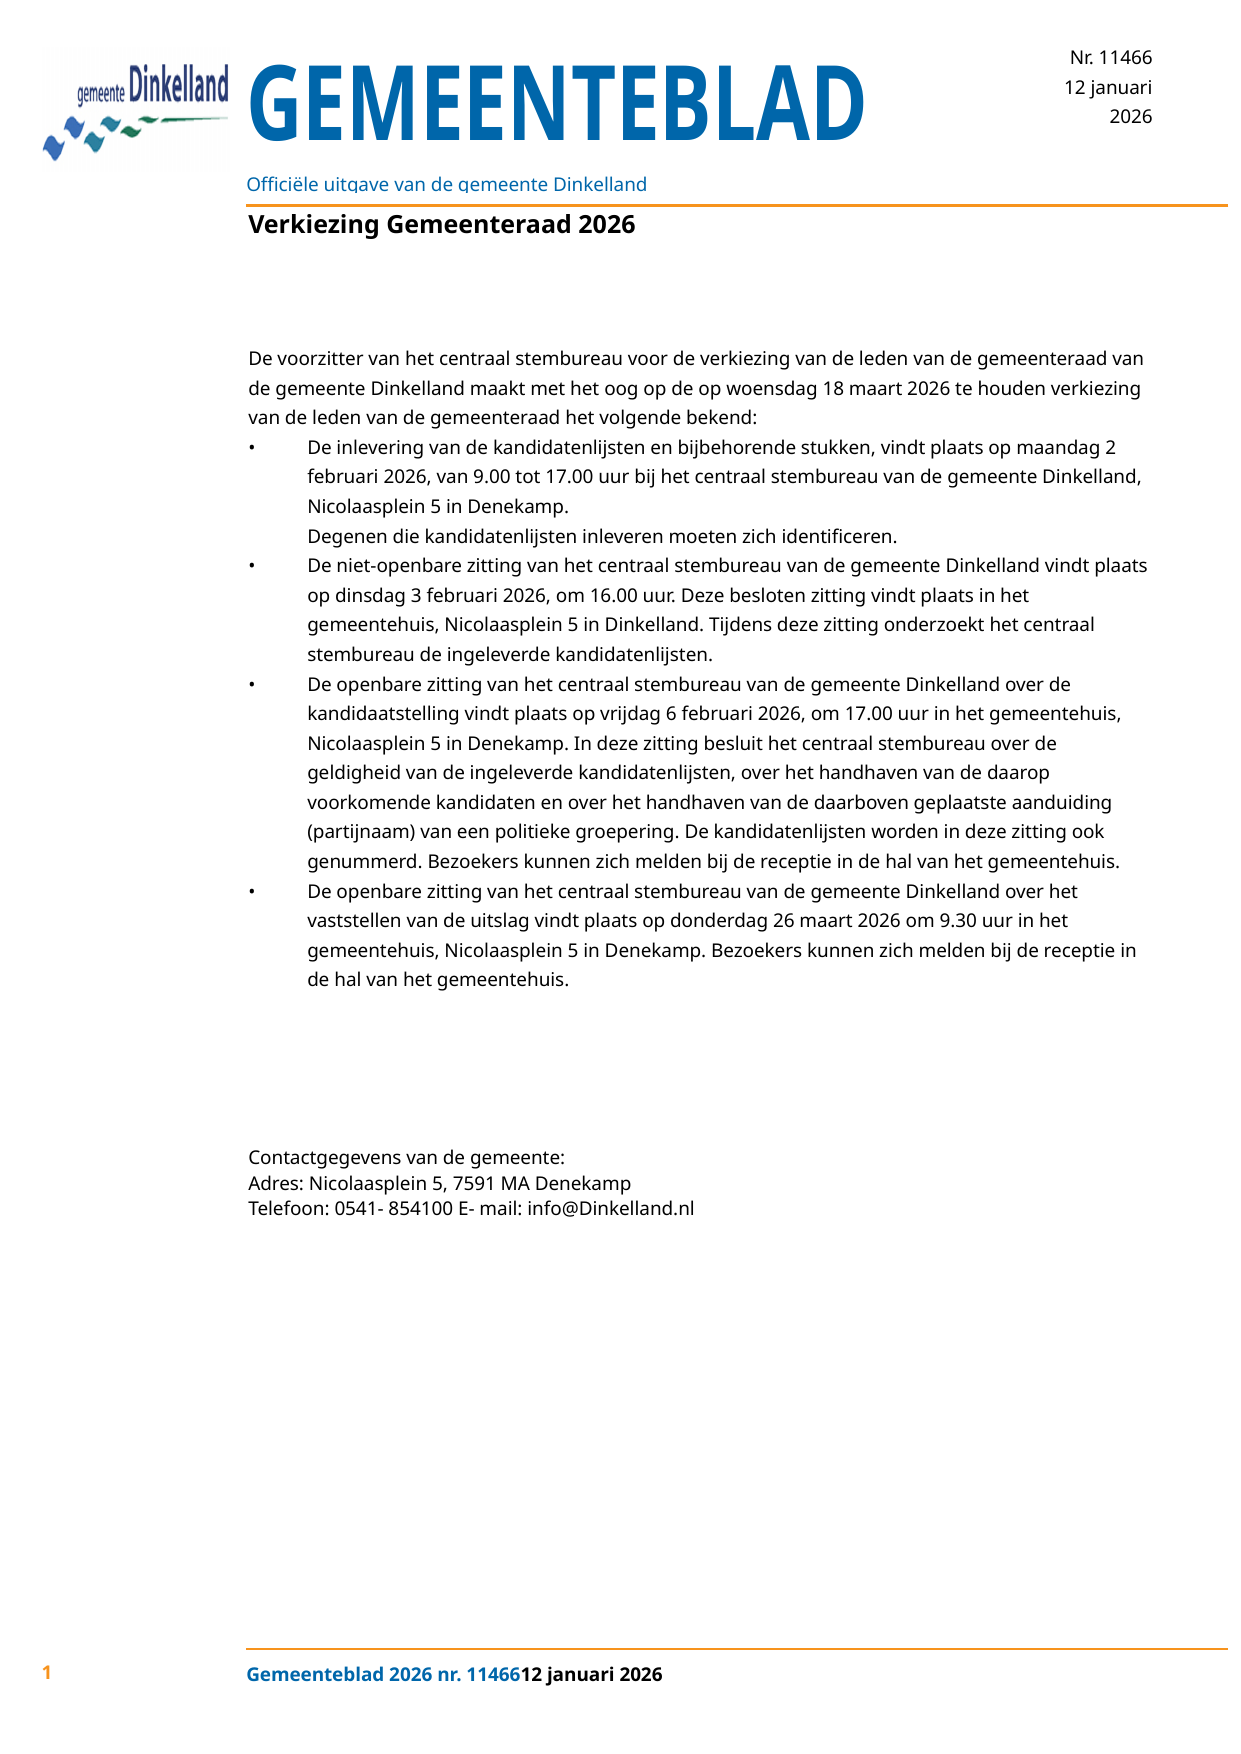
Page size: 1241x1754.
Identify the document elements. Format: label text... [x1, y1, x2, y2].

picture [41, 47, 231, 172]
text Contactgegevens van de gemeente: [248, 1144, 1152, 1170]
list De openbare zitting van het centraal stembureau van de gemeente Dinkelland over het vaststellen van de uitslag vindt plaats op donderdag 26 maart 2026 om 9.30 uur in het gemeentehuis, Nicolaasplein 5 in Denekamp. Bezoekers kunnen zich melden bij de receptie in de hal van het gemeentehuis. [248, 878, 1152, 992]
text Adres: Nicolaasplein 5, 7591 MA Denekamp [248, 1170, 1152, 1196]
list Degenen die kandidatenlijsten inleveren moeten zich identificeren. [248, 523, 1152, 548]
list De inlevering van de kandidatenlijsten en bijbehorende stukken, vindt plaats op maandag 2 februari 2026, van 9.00 tot 17.00 uur bij het centraal stembureau van de gemeente Dinkelland, Nicolaasplein 5 in Denekamp. [248, 434, 1152, 519]
text Verkiezing Gemeenteraad 2026 [248, 207, 1152, 241]
text Telefoon: 0541- 854100 E- mail: info@Dinkelland.nl [248, 1196, 1152, 1221]
text De voorzitter van het centraal stembureau voor de verkiezing van de leden van de gemeenteraad van de gemeente Dinkelland maakt met het oog op de op woensdag 18 maart 2026 te houden verkiezing van de leden van de gemeenteraad het volgende bekend: [248, 345, 1152, 430]
list De niet-openbare zitting van het centraal stembureau van de gemeente Dinkelland vindt plaats op dinsdag 3 februari 2026, om 16.00 uur. Deze besloten zitting vindt plaats in het gemeentehuis, Nicolaasplein 5 in Dinkelland. Tijdens deze zitting onderzoekt het centraal stembureau de ingeleverde kandidatenlijsten. [248, 552, 1152, 667]
list De openbare zitting van het centraal stembureau van de gemeente Dinkelland over de kandidaatstelling vindt plaats op vrijdag 6 februari 2026, om 17.00 uur in het gemeentehuis, Nicolaasplein 5 in Denekamp. In deze zitting besluit het centraal stembureau over de geldigheid van de ingeleverde kandidatenlijsten, over het handhaven van de daarop voorkomende kandidaten en over het handhaven van de daarboven geplaatste aanduiding (partijnaam) van een politieke groepering. De kandidatenlijsten worden in deze zitting ook genummerd. Bezoekers kunnen zich melden bij de receptie in de hal van het gemeentehuis. [248, 671, 1152, 874]
